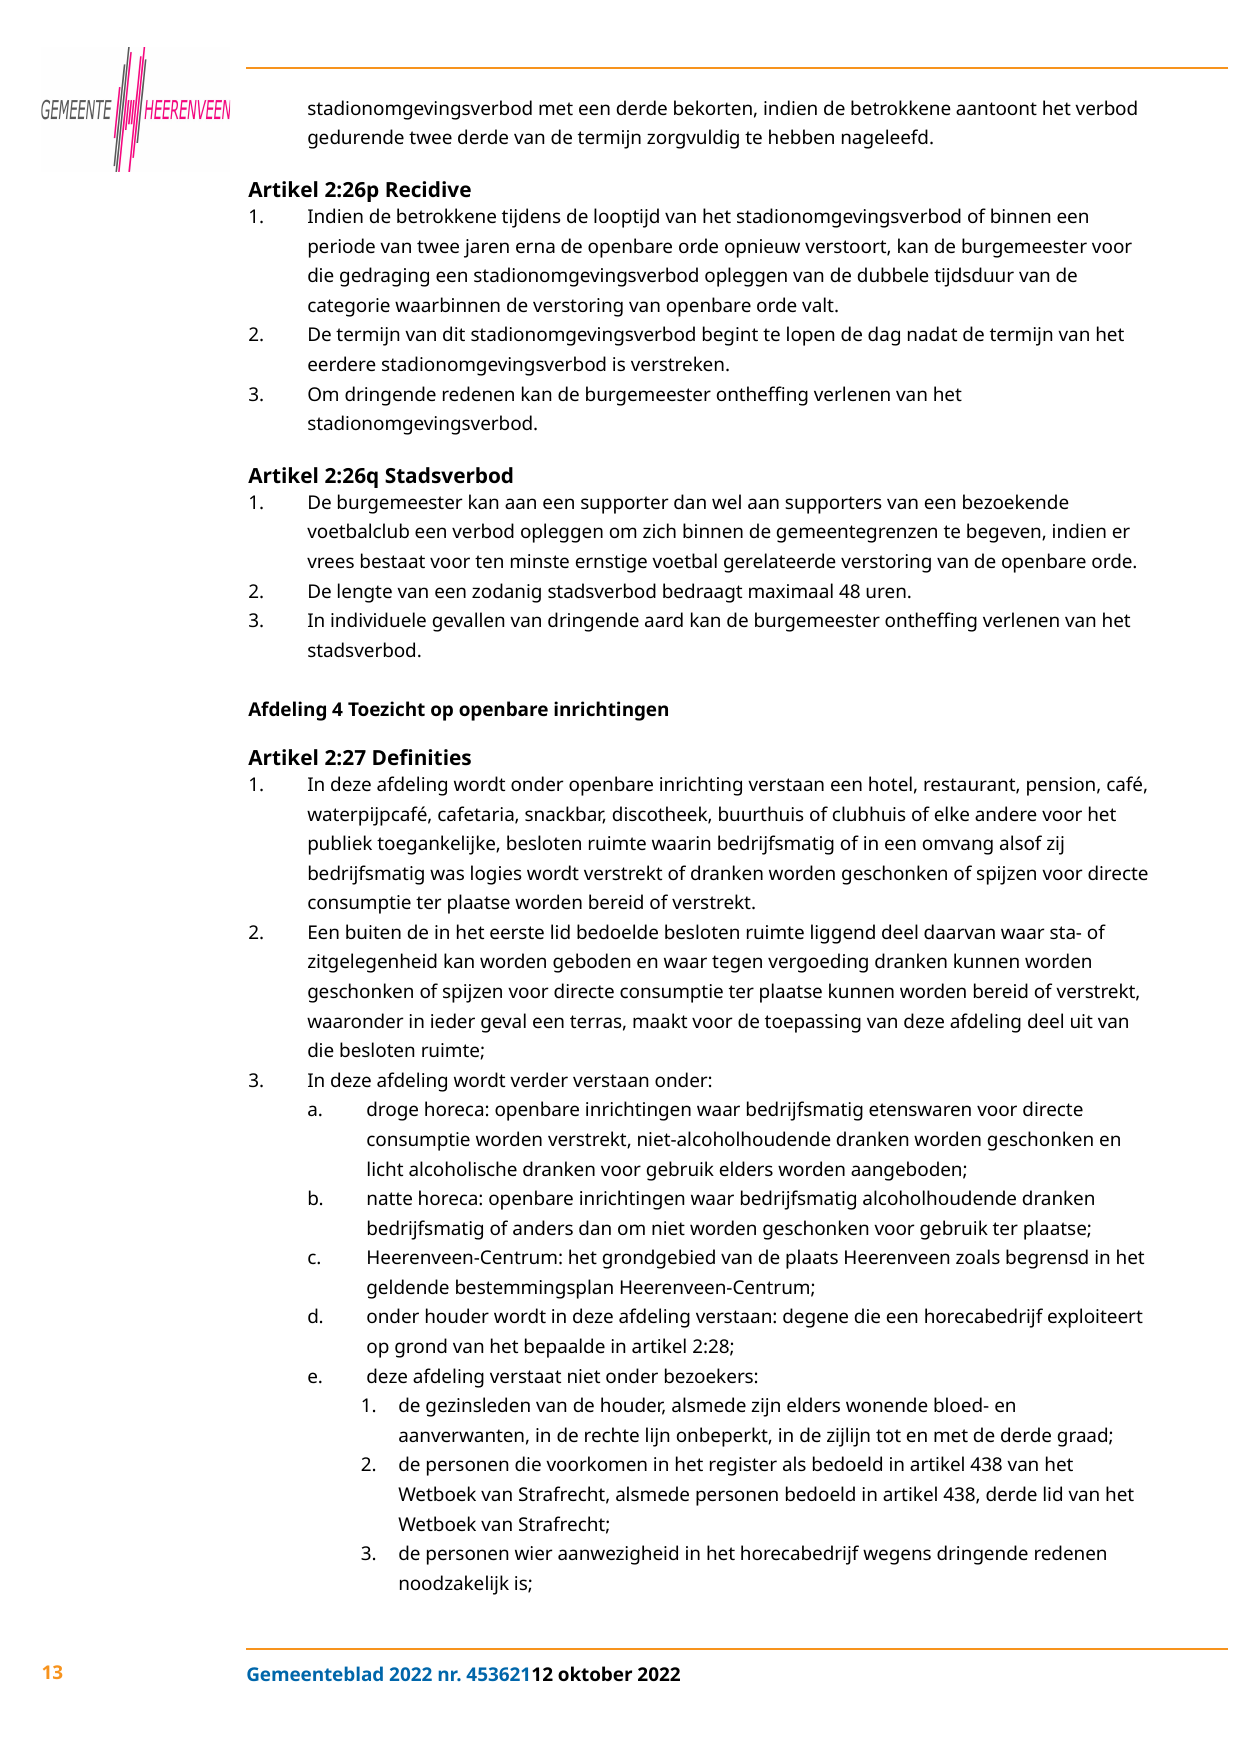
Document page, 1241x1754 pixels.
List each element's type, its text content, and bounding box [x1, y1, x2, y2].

list de personen wier aanwezigheid in het horecabedrijf wegens dringende redenen noodzakelijk is; [361, 1540, 1152, 1596]
list deze afdeling verstaat niet onder bezoekers: [307, 1363, 1152, 1389]
text Artikel 2:26p Recidive [248, 175, 1152, 203]
list De lengte van een zodanig stadsverbod bedraagt maximaal 48 uren. [248, 578, 1152, 604]
text Artikel 2:26q Stadsverbod [248, 461, 1152, 489]
text Artikel 2:27 Definities [248, 743, 1152, 771]
list Heerenveen-Centrum: het grondgebied van de plaats Heerenveen zoals begrensd in het geldende bestemmingsplan Heerenveen-Centrum; [307, 1244, 1152, 1300]
text Afdeling 4 Toezicht op openbare inrichtingen [248, 696, 1152, 722]
list onder houder wordt in deze afdeling verstaan: degene die een horecabedrijf exploiteert op grond van het bepaalde in artikel 2:28; [307, 1304, 1152, 1359]
list Om dringende redenen kan de burgemeester ontheffing verlenen van het stadionomgevingsverbod. [248, 381, 1152, 436]
list Een buiten de in het eerste lid bedoelde besloten ruimte liggend deel daarvan waar sta- of zitgelegenheid kan worden geboden en waar tegen vergoeding dranken kunnen worden geschonken of spijzen voor directe consumptie ter plaatse kunnen worden bereid of verstrekt, waaronder in ieder geval een terras, maakt voor de toepassing van deze afdeling deel uit van die besloten ruimte; [248, 919, 1152, 1063]
list stadionomgevingsverbod met een derde bekorten, indien de betrokkene aantoont het verbod gedurende twee derde van de termijn zorgvuldig te hebben nageleefd. [248, 95, 1152, 150]
list Indien de betrokkene tijdens de looptijd van het stadionomgevingsverbod of binnen een periode van twee jaren erna de openbare orde opnieuw verstoort, kan de burgemeester voor die gedraging een stadionomgevingsverbod opleggen van de dubbele tijdsduur van de categorie waarbinnen de verstoring van openbare orde valt. [248, 203, 1152, 318]
list In deze afdeling wordt onder openbare inrichting verstaan een hotel, restaurant, pension, café, waterpijpcafé, cafetaria, snackbar, discotheek, buurthuis of clubhuis of elke andere voor het publiek toegankelijke, besloten ruimte waarin bedrijfsmatig of in een omvang alsof zij bedrijfsmatig was logies wordt verstrekt of dranken worden geschonken of spijzen voor directe consumptie ter plaatse worden bereid of verstrekt. [248, 771, 1152, 915]
list droge horeca: openbare inrichtingen waar bedrijfsmatig etenswaren voor directe consumptie worden verstrekt, niet-alcoholhoudende dranken worden geschonken en licht alcoholische dranken voor gebruik elders worden aangeboden; [307, 1097, 1152, 1182]
list De termijn van dit stadionomgevingsverbod begint te lopen de dag nadat de termijn van het eerdere stadionomgevingsverbod is verstreken. [248, 322, 1152, 377]
list De burgemeester kan aan een supporter dan wel aan supporters van een bezoekende voetbalclub een verbod opleggen om zich binnen de gemeentegrenzen te begeven, indien er vrees bestaat voor ten minste ernstige voetbal gerelateerde verstoring van de openbare orde. [248, 489, 1152, 574]
list de personen die voorkomen in het register als bedoeld in artikel 438 van het Wetboek van Strafrecht, alsmede personen bedoeld in artikel 438, derde lid van het Wetboek van Strafrecht; [361, 1452, 1152, 1537]
list In deze afdeling wordt verder verstaan onder: [248, 1067, 1152, 1093]
list In individuele gevallen van dringende aard kan de burgemeester ontheffing verlenen van het stadsverbod. [248, 607, 1152, 663]
list de gezinsleden van de houder, alsmede zijn elders wonende bloed- en aanverwanten, in de rechte lijn onbeperkt, in de zijlijn tot en met de derde graad; [361, 1392, 1152, 1448]
picture [41, 47, 231, 172]
list natte horeca: openbare inrichtingen waar bedrijfsmatig alcoholhoudende dranken bedrijfsmatig of anders dan om niet worden geschonken voor gebruik ter plaatse; [307, 1185, 1152, 1241]
